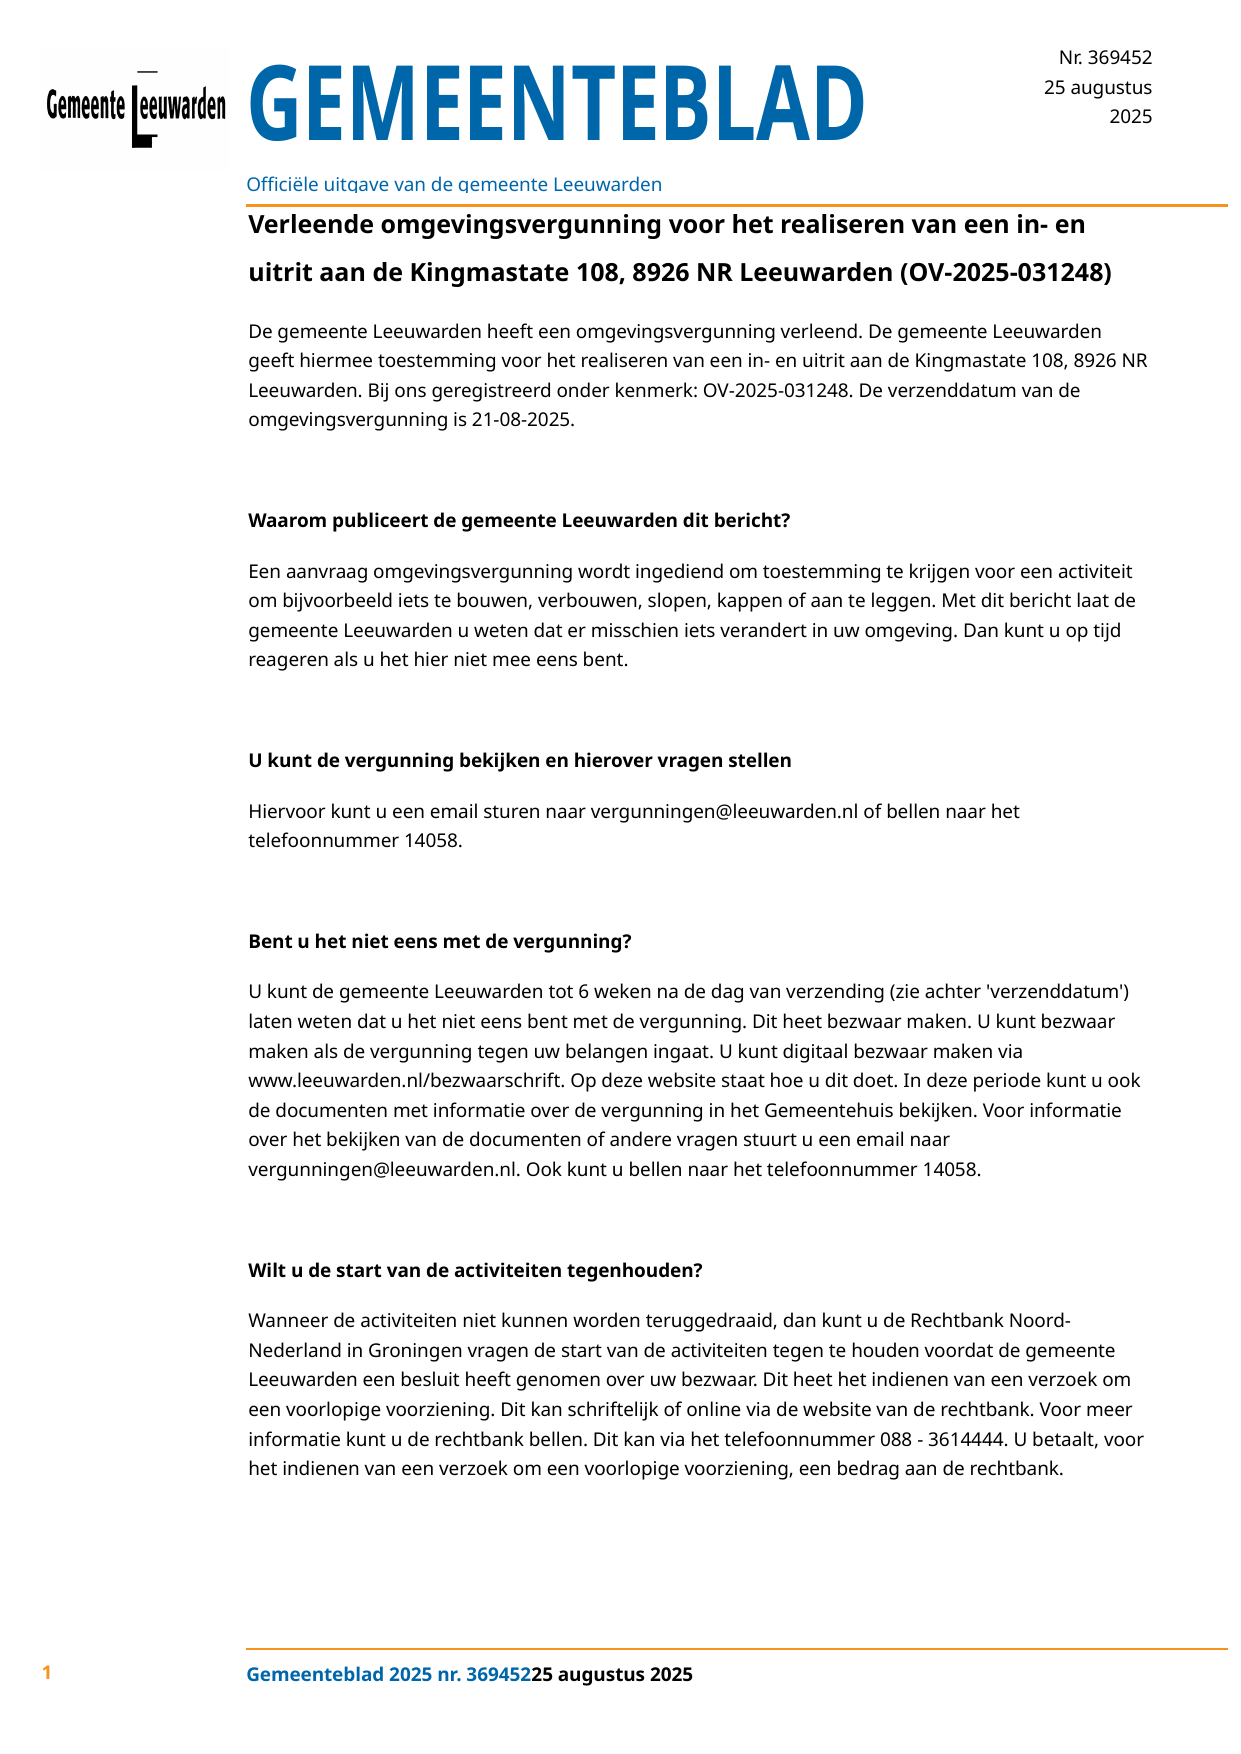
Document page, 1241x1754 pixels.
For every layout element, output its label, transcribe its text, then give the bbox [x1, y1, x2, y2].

text Wilt u de start van de activiteiten tegenhouden? [248, 1257, 1152, 1283]
text Wanneer de activiteiten niet kunnen worden teruggedraaid, dan kunt u de Rechtbank Noord-Nederland in Groningen vragen de start van de activiteiten tegen te houden voordat de gemeente Leeuwarden een besluit heeft genomen over uw bezwaar. Dit heet het indienen van een verzoek om een voorlopige voorziening. Dit kan schriftelijk of online via de website van de rechtbank. Voor meer informatie kunt u de rechtbank bellen. Dit kan via het telefoonnummer 088 - 3614444. U betaalt, voor het indienen van een verzoek om een voorlopige voorziening, een bedrag aan de rechtbank. [248, 1307, 1152, 1481]
text Bent u het niet eens met de vergunning? [248, 928, 1152, 954]
text U kunt de gemeente Leeuwarden tot 6 weken na de dag van verzending (zie achter 'verzenddatum') laten weten dat u het niet eens bent met de vergunning. Dit heet bezwaar maken. U kunt bezwaar maken als de vergunning tegen uw belangen ingaat. U kunt digitaal bezwaar maken via www.leeuwarden.nl/bezwaarschrift. Op deze website staat hoe u dit doet. In deze periode kunt u ook de documenten met informatie over de vergunning in het Gemeentehuis bekijken. Voor informatie over het bekijken van de documenten of andere vragen stuurt u een email naar vergunningen@leeuwarden.nl. Ook kunt u bellen naar het telefoonnummer 14058. [248, 979, 1152, 1182]
text Waarom publiceert de gemeente Leeuwarden dit bericht? [248, 507, 1152, 533]
text De gemeente Leeuwarden heeft een omgevingsvergunning verleend. De gemeente Leeuwarden geeft hiermee toestemming voor het realiseren van een in- en uitrit aan de Kingmastate 108, 8926 NR Leeuwarden. Bij ons geregistreerd onder kenmerk: OV-2025-031248. De verzenddatum van de omgevingsvergunning is 21-08-2025. [248, 318, 1152, 432]
picture [41, 47, 231, 172]
text Hiervoor kunt u een email sturen naar vergunningen@leeuwarden.nl of bellen naar het telefoonnummer 14058. [248, 798, 1152, 853]
text U kunt de vergunning bekijken en hierover vragen stellen [248, 747, 1152, 773]
text Verleende omgevingsvergunning voor het realiseren van een in- en uitrit aan de Kingmastate 108, 8926 NR Leeuwarden (OV-2025-031248) [248, 207, 1152, 288]
text Een aanvraag omgevingsvergunning wordt ingediend om toestemming te krijgen voor een activiteit om bijvoorbeeld iets te bouwen, verbouwen, slopen, kappen of aan te leggen. Met dit bericht laat de gemeente Leeuwarden u weten dat er misschien iets verandert in uw omgeving. Dan kunt u op tijd reageren als u het hier niet mee eens bent. [248, 558, 1152, 672]
